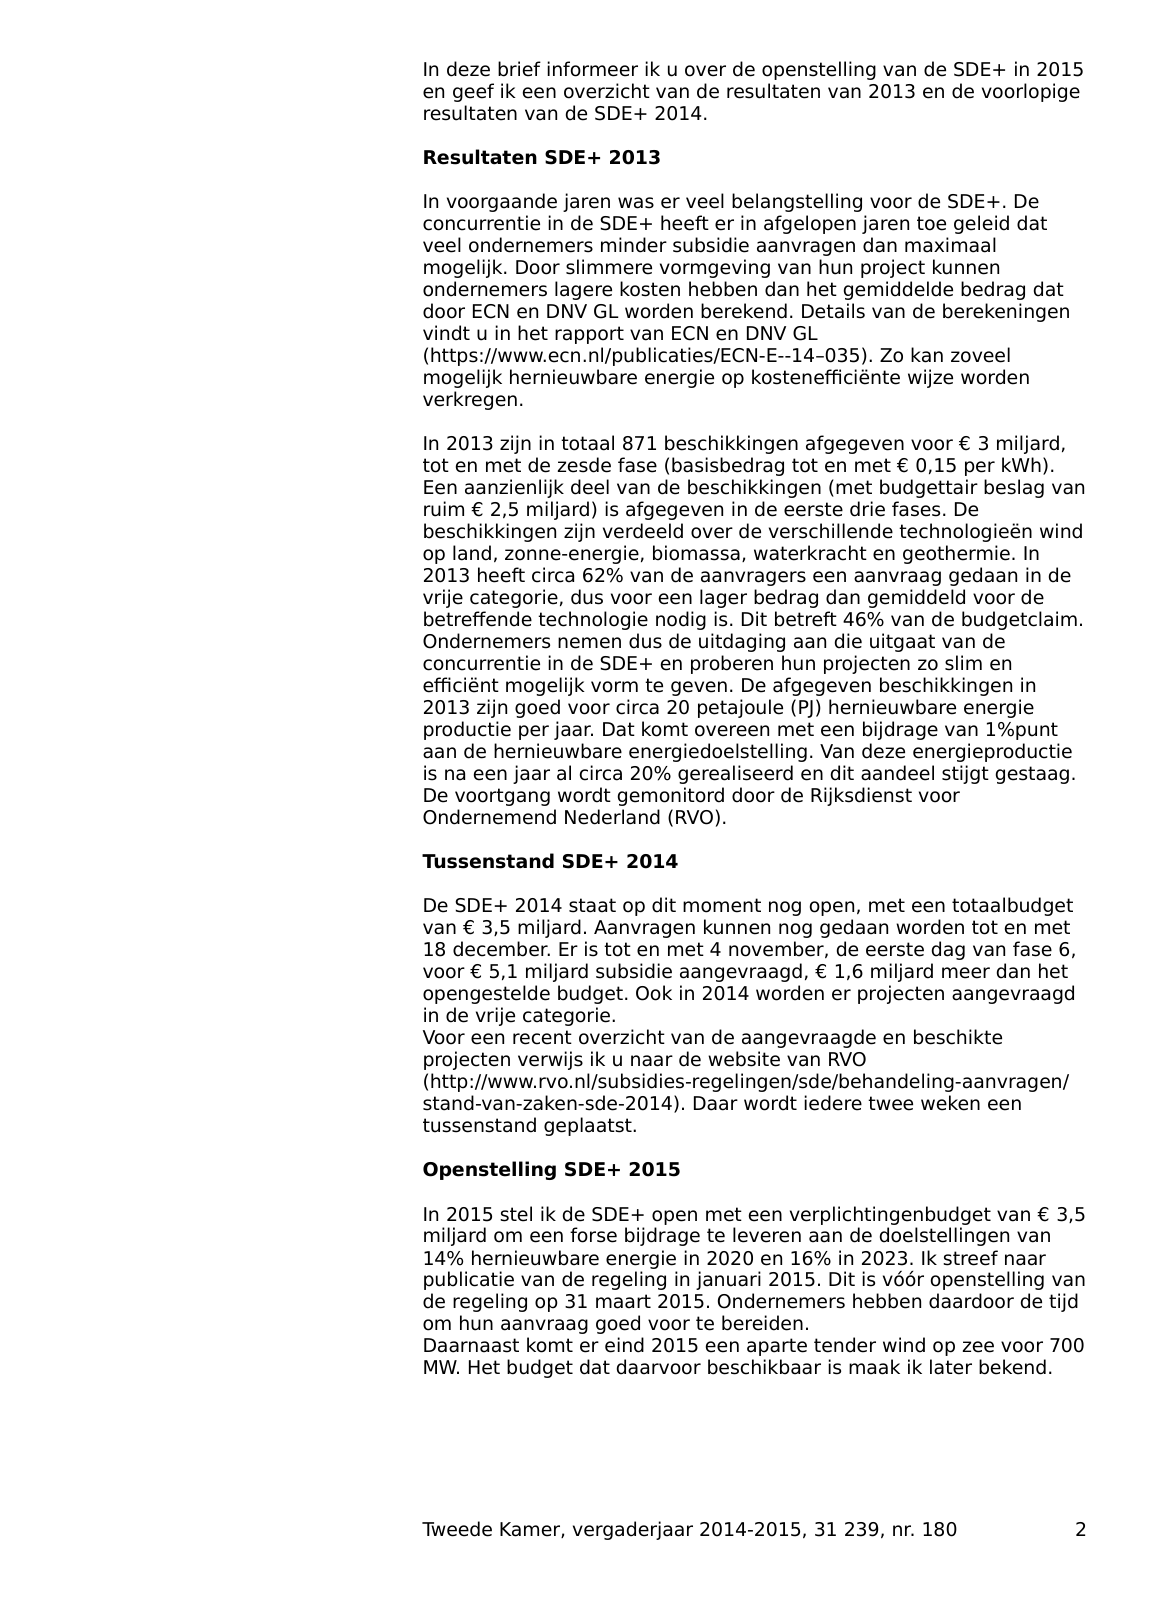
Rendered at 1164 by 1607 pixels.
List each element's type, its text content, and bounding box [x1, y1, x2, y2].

text Daarnaast komt er eind 2015 een aparte tender wind op zee voor 700 MW. Het budget dat daarvoor beschikbaar is maak ik later bekend. [422, 1335, 1087, 1379]
subtitle Resultaten SDE+ 2013 [422, 147, 1087, 169]
text In voorgaande jaren was er veel belangstelling voor de SDE+. De concurrentie in de SDE+ heeft er in afgelopen jaren toe geleid dat veel ondernemers minder subsidie aanvragen dan maximaal mogelijk. Door slimmere vormgeving van hun project kunnen ondernemers lagere kosten hebben dan het gemiddelde bedrag dat door ECN en DNV GL worden berekend. Details van de berekeningen vindt u in het rapport van ECN en DNV GL (https://www.ecn.nl/publicaties/ECN-E--14–035). Zo kan zoveel mogelijk hernieuwbare energie op kostenefficiënte wijze worden verkregen. [422, 191, 1087, 411]
text In 2015 stel ik de SDE+ open met een verplichtingenbudget van € 3,5 miljard om een forse bijdrage te leveren aan de doelstellingen van 14% hernieuwbare energie in 2020 en 16% in 2023. Ik streef naar publicatie van de regeling in januari 2015. Dit is vóór openstelling van de regeling op 31 maart 2015. Ondernemers hebben daardoor de tijd om hun aanvraag goed voor te bereiden. [422, 1203, 1087, 1335]
text In 2013 zijn in totaal 871 beschikkingen afgegeven voor € 3 miljard, tot en met de zesde fase (basisbedrag tot en met € 0,15 per kWh). Een aanzienlijk deel van de beschikkingen (met budgettair beslag van ruim € 2,5 miljard) is afgegeven in de eerste drie fases. De beschikkingen zijn verdeeld over de verschillende technologieën wind op land, zonne-energie, biomassa, waterkracht en geothermie. In 2013 heeft circa 62% van de aanvragers een aanvraag gedaan in de vrije categorie, dus voor een lager bedrag dan gemiddeld voor de betreffende technologie nodig is. Dit betreft 46% van de budgetclaim. Ondernemers nemen dus de uitdaging aan die uitgaat van de concurrentie in de SDE+ en proberen hun projecten zo slim en efficiënt mogelijk vorm te geven. De afgegeven beschikkingen in 2013 zijn goed voor circa 20 petajoule (PJ) hernieuwbare energie productie per jaar. Dat komt overeen met een bijdrage van 1%punt aan de hernieuwbare energiedoelstelling. Van deze energieproductie is na een jaar al circa 20% gerealiseerd en dit aandeel stijgt gestaag. De voortgang wordt gemonitord door de Rijksdienst voor Ondernemend Nederland (RVO). [422, 433, 1087, 829]
subtitle Openstelling SDE+ 2015 [422, 1159, 1087, 1181]
text De SDE+ 2014 staat op dit moment nog open, met een totaalbudget van € 3,5 miljard. Aanvragen kunnen nog gedaan worden tot en met 18 december. Er is tot en met 4 november, de eerste dag van fase 6, voor € 5,1 miljard subsidie aangevraagd, € 1,6 miljard meer dan het opengestelde budget. Ook in 2014 worden er projecten aangevraagd in de vrije categorie. [422, 895, 1087, 1027]
subtitle Tussenstand SDE+ 2014 [422, 851, 1087, 873]
text In deze brief informeer ik u over de openstelling van de SDE+ in 2015 en geef ik een overzicht van de resultaten van 2013 en de voorlopige resultaten van de SDE+ 2014. [422, 59, 1087, 125]
text Voor een recent overzicht van de aangevraagde en beschikte projecten verwijs ik u naar de website van RVO (http://www.rvo.nl/subsidies-regelingen/sde/behandeling-aanvragen/stand-van-zaken-sde-2014). Daar wordt iedere twee weken een tussenstand geplaatst. [422, 1027, 1087, 1137]
